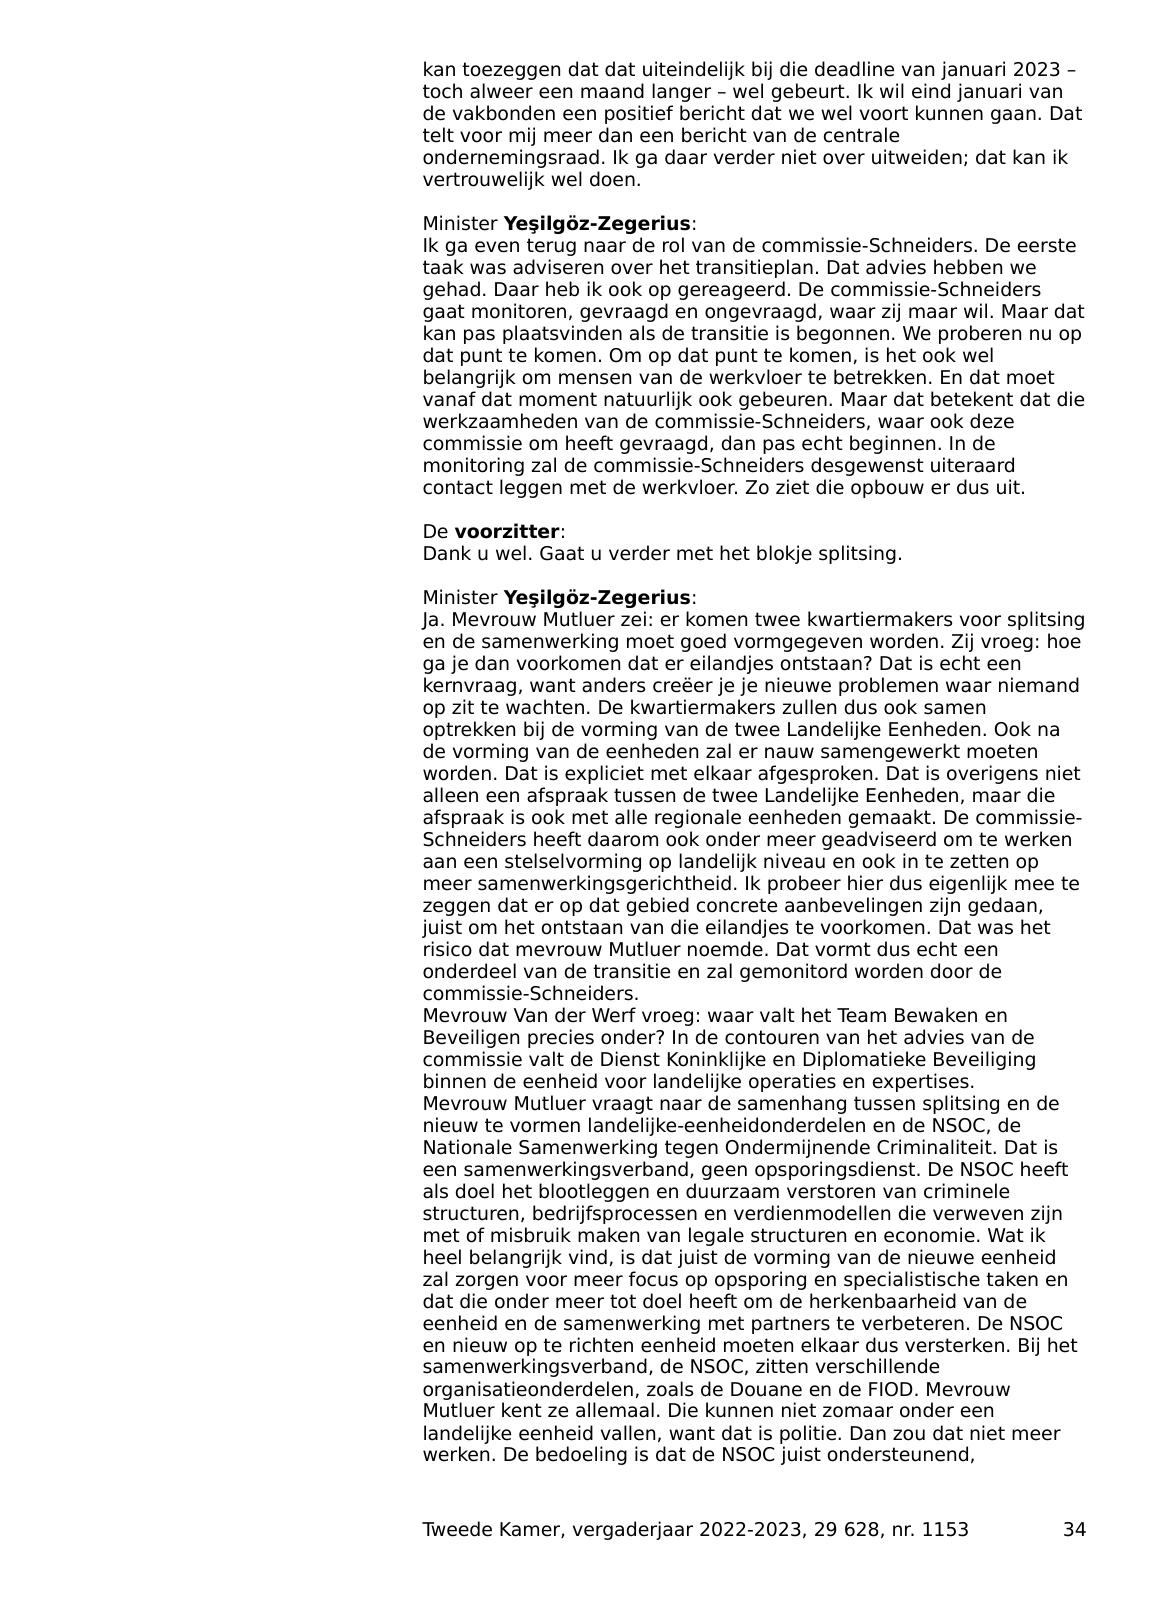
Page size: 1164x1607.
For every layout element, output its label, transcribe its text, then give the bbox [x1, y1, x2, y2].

text Minister Yeşilgöz-Zegerius: [422, 213, 1087, 235]
text Ja. Mevrouw Mutluer zei: er komen twee kwartiermakers voor splitsing en de samenwerking moet goed vormgegeven worden. Zij vroeg: hoe ga je dan voorkomen dat er eilandjes ontstaan? Dat is echt een kernvraag, want anders creëer je je nieuwe problemen waar niemand op zit te wachten. De kwartiermakers zullen dus ook samen optrekken bij de vorming van de twee Landelijke Eenheden. Ook na de vorming van de eenheden zal er nauw samengewerkt moeten worden. Dat is expliciet met elkaar afgesproken. Dat is overigens niet alleen een afspraak tussen de twee Landelijke Eenheden, maar die afspraak is ook met alle regionale eenheden gemaakt. De commissie-Schneiders heeft daarom ook onder meer geadviseerd om te werken aan een stelselvorming op landelijk niveau en ook in te zetten op meer samenwerkingsgerichtheid. Ik probeer hier dus eigenlijk mee te zeggen dat er op dat gebied concrete aanbevelingen zijn gedaan, juist om het ontstaan van die eilandjes te voorkomen. Dat was het risico dat mevrouw Mutluer noemde. Dat vormt dus echt een onderdeel van de transitie en zal gemonitord worden door de commissie-Schneiders. [422, 609, 1087, 1005]
text kan toezeggen dat dat uiteindelijk bij die deadline van januari 2023 – toch alweer een maand langer – wel gebeurt. Ik wil eind januari van de vakbonden een positief bericht dat we wel voort kunnen gaan. Dat telt voor mij meer dan een bericht van de centrale ondernemingsraad. Ik ga daar verder niet over uitweiden; dat kan ik vertrouwelijk wel doen. [422, 59, 1087, 191]
text Ik ga even terug naar de rol van de commissie-Schneiders. De eerste taak was adviseren over het transitieplan. Dat advies hebben we gehad. Daar heb ik ook op gereageerd. De commissie-Schneiders gaat monitoren, gevraagd en ongevraagd, waar zij maar wil. Maar dat kan pas plaatsvinden als de transitie is begonnen. We proberen nu op dat punt te komen. Om op dat punt te komen, is het ook wel belangrijk om mensen van de werkvloer te betrekken. En dat moet vanaf dat moment natuurlijk ook gebeuren. Maar dat betekent dat die werkzaamheden van de commissie-Schneiders, waar ook deze commissie om heeft gevraagd, dan pas echt beginnen. In de monitoring zal de commissie-Schneiders desgewenst uiteraard contact leggen met de werkvloer. Zo ziet die opbouw er dus uit. [422, 235, 1087, 499]
text Dank u wel. Gaat u verder met het blokje splitsing. [422, 543, 1087, 565]
text Mevrouw Van der Werf vroeg: waar valt het Team Bewaken en Beveiligen precies onder? In de contouren van het advies van de commissie valt de Dienst Koninklijke en Diplomatieke Beveiliging binnen de eenheid voor landelijke operaties en expertises. [422, 1005, 1087, 1093]
text De voorzitter: [422, 521, 1087, 543]
text Minister Yeşilgöz-Zegerius: [422, 587, 1087, 609]
text Mevrouw Mutluer vraagt naar de samenhang tussen splitsing en de nieuw te vormen landelijke-eenheidonderdelen en de NSOC, de Nationale Samenwerking tegen Ondermijnende Criminaliteit. Dat is een samenwerkingsverband, geen opsporingsdienst. De NSOC heeft als doel het blootleggen en duurzaam verstoren van criminele structuren, bedrijfsprocessen en verdienmodellen die verweven zijn met of misbruik maken van legale structuren en economie. Wat ik heel belangrijk vind, is dat juist de vorming van de nieuwe eenheid zal zorgen voor meer focus op opsporing en specialistische taken en dat die onder meer tot doel heeft om de herkenbaarheid van de eenheid en de samenwerking met partners te verbeteren. De NSOC en nieuw op te richten eenheid moeten elkaar dus versterken. Bij het samenwerkingsverband, de NSOC, zitten verschillende organisatieonderdelen, zoals de Douane en de FIOD. Mevrouw Mutluer kent ze allemaal. Die kunnen niet zomaar onder een landelijke eenheid vallen, want dat is politie. Dan zou dat niet meer werken. De bedoeling is dat de NSOC juist ondersteunend, [422, 1093, 1087, 1466]
